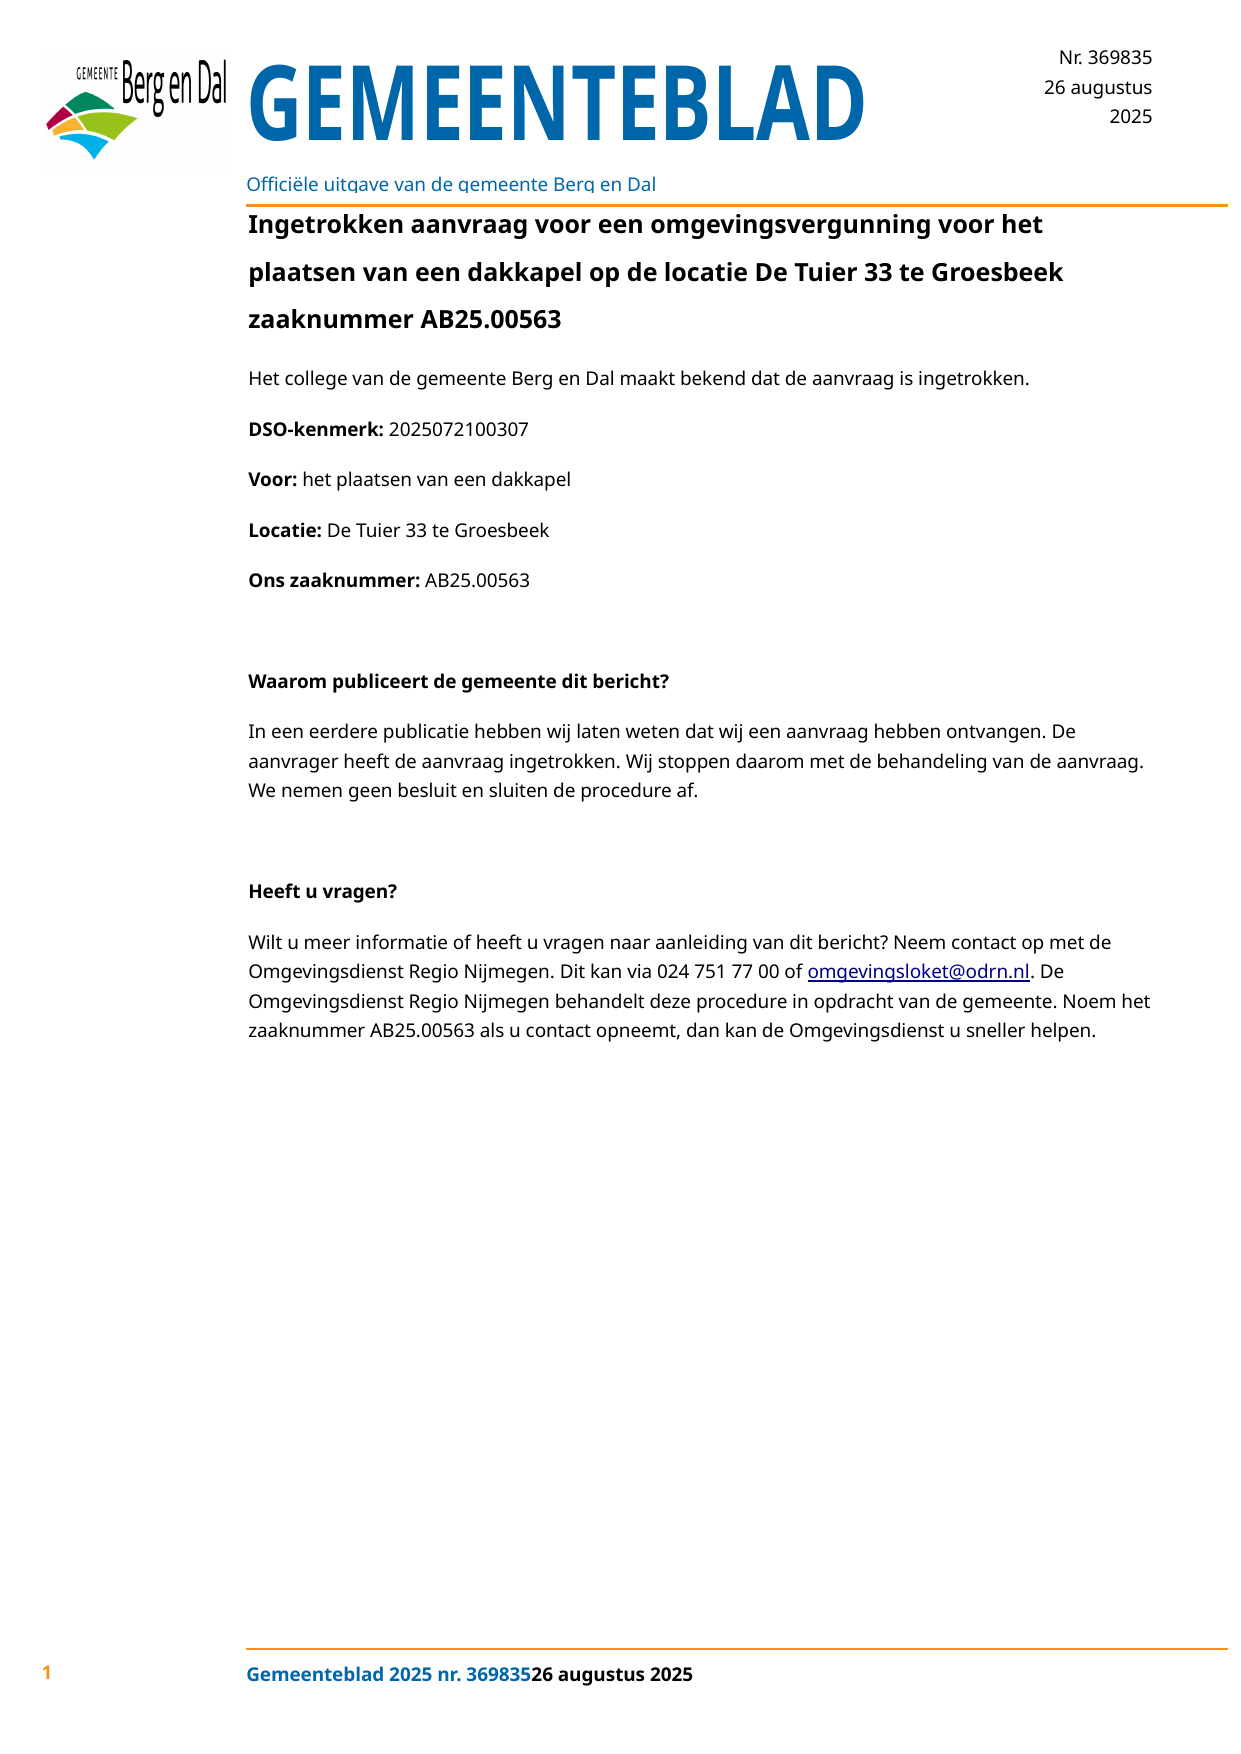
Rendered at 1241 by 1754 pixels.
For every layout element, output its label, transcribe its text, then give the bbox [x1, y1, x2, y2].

text Voor: het plaatsen van een dakkapel [248, 466, 1152, 492]
text Ons zaaknummer: AB25.00563 [248, 567, 1152, 593]
picture [41, 47, 231, 172]
text In een eerdere publicatie hebben wij laten weten dat wij een aanvraag hebben ontvangen. De aanvrager heeft de aanvraag ingetrokken. Wij stoppen daarom met de behandeling van de aanvraag. We nemen geen besluit en sluiten de procedure af. [248, 718, 1152, 803]
text DSO-kenmerk: 2025072100307 [248, 416, 1152, 442]
text Locatie: De Tuier 33 te Groesbeek [248, 517, 1152, 542]
text Wilt u meer informatie of heeft u vragen naar aanleiding van dit bericht? Neem contact op met de Omgevingsdienst Regio Nijmegen. Dit kan via 024 751 77 00 of omgevingsloket@odrn.nl. De Omgevingsdienst Regio Nijmegen behandelt deze procedure in opdracht van de gemeente. Noem het zaaknummer AB25.00563 als u contact opneemt, dan kan de Omgevingsdienst u sneller helpen. [248, 929, 1152, 1043]
text Heeft u vragen? [248, 878, 1152, 904]
text Het college van de gemeente Berg en Dal maakt bekend dat de aanvraag is ingetrokken. [248, 366, 1152, 391]
text Ingetrokken aanvraag voor een omgevingsvergunning voor het plaatsen van een dakkapel op de locatie De Tuier 33 te Groesbeek zaaknummer AB25.00563 [248, 207, 1152, 336]
text Waarom publiceert de gemeente dit bericht? [248, 668, 1152, 694]
